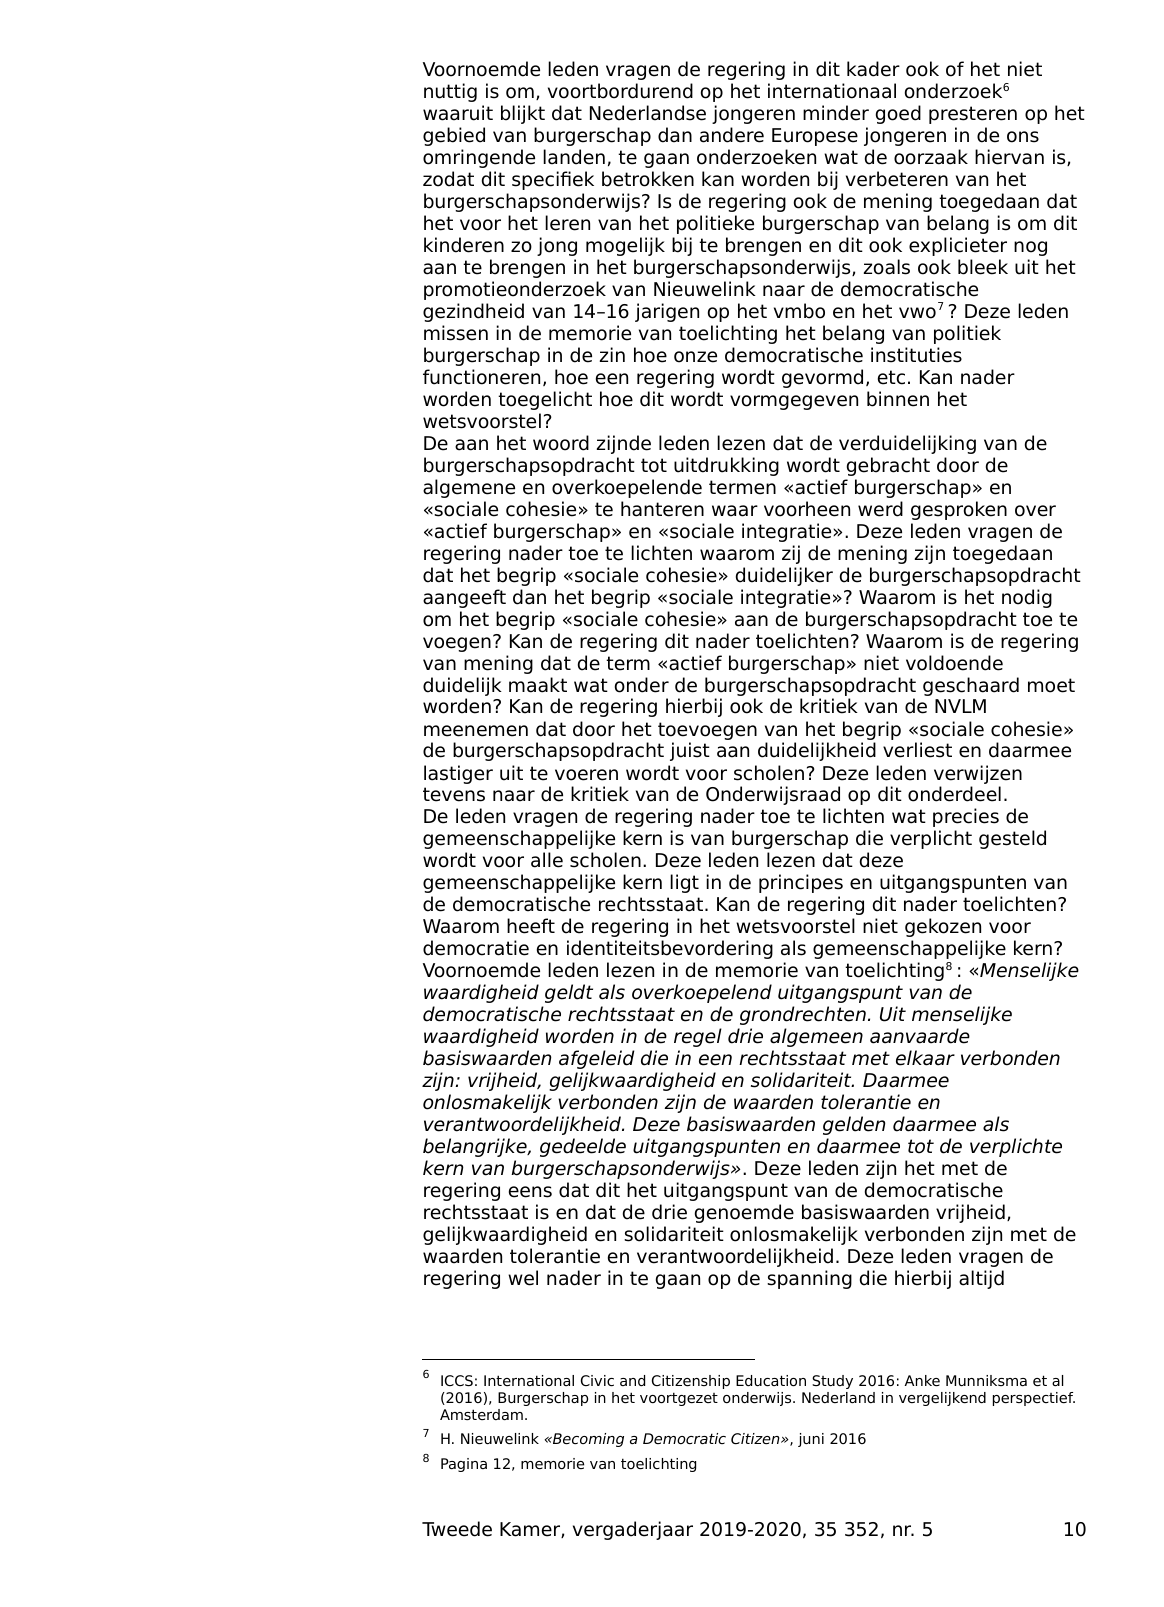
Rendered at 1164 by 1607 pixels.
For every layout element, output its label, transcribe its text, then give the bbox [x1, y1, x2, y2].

text Pagina 12, memorie van toelichting [422, 1452, 1087, 1474]
text Voornoemde leden vragen de regering in dit kader ook of het niet nuttig is om, voortbordurend op het internationaal onderzoek waaruit blijkt dat Nederlandse jongeren minder goed presteren op het gebied van burgerschap dan andere Europese jongeren in de ons omringende landen, te gaan onderzoeken wat de oorzaak hiervan is, zodat dit specifiek betrokken kan worden bij verbeteren van het burgerschapsonderwijs? Is de regering ook de mening toegedaan dat het voor het leren van het politieke burgerschap van belang is om dit kinderen zo jong mogelijk bij te brengen en dit ook explicieter nog aan te brengen in het burgerschapsonderwijs, zoals ook bleek uit het promotieonderzoek van Nieuwelink naar de democratische gezindheid van 14–16 jarigen op het vmbo en het vwo? Deze leden missen in de memorie van toelichting het belang van politiek burgerschap in de zin hoe onze democratische instituties functioneren, hoe een regering wordt gevormd, etc. Kan nader worden toegelicht hoe dit wordt vormgegeven binnen het wetsvoorstel? [422, 59, 1087, 433]
text H. Nieuwelink «Becoming a Democratic Citizen», juni 2016 [422, 1427, 1087, 1449]
text Voornoemde leden lezen in de memorie van toelichting: «Menselijke waardigheid geldt als overkoepelend uitgangspunt van de democratische rechtsstaat en de grondrechten. Uit menselijke waardigheid worden in de regel drie algemeen aanvaarde basiswaarden afgeleid die in een rechtsstaat met elkaar verbonden zijn: vrijheid, gelijkwaardigheid en solidariteit. Daarmee onlosmakelijk verbonden zijn de waarden tolerantie en verantwoordelijkheid. Deze basiswaarden gelden daarmee als belangrijke, gedeelde uitgangspunten en daarmee tot de verplichte kern van burgerschapsonderwijs». Deze leden zijn het met de regering eens dat dit het uitgangspunt van de democratische rechtsstaat is en dat de drie genoemde basiswaarden vrijheid, gelijkwaardigheid en solidariteit onlosmakelijk verbonden zijn met de waarden tolerantie en verantwoordelijkheid. Deze leden vragen de regering wel nader in te gaan op de spanning die hierbij altijd [422, 960, 1087, 1290]
text De aan het woord zijnde leden lezen dat de verduidelijking van de burgerschapsopdracht tot uitdrukking wordt gebracht door de algemene en overkoepelende termen «actief burgerschap» en «sociale cohesie» te hanteren waar voorheen werd gesproken over «actief burgerschap» en «sociale integratie». Deze leden vragen de regering nader toe te lichten waarom zij de mening zijn toegedaan dat het begrip «sociale cohesie» duidelijker de burgerschapsopdracht aangeeft dan het begrip «sociale integratie»? Waarom is het nodig om het begrip «sociale cohesie» aan de burgerschapsopdracht toe te voegen? Kan de regering dit nader toelichten? Waarom is de regering van mening dat de term «actief burgerschap» niet voldoende duidelijk maakt wat onder de burgerschapsopdracht geschaard moet worden? Kan de regering hierbij ook de kritiek van de NVLM meenemen dat door het toevoegen van het begrip «sociale cohesie» de burgerschapsopdracht juist aan duidelijkheid verliest en daarmee lastiger uit te voeren wordt voor scholen? Deze leden verwijzen tevens naar de kritiek van de Onderwijsraad op dit onderdeel. [422, 433, 1087, 806]
text De leden vragen de regering nader toe te lichten wat precies de gemeenschappelijke kern is van burgerschap die verplicht gesteld wordt voor alle scholen. Deze leden lezen dat deze gemeenschappelijke kern ligt in de principes en uitgangspunten van de democratische rechtsstaat. Kan de regering dit nader toelichten? Waarom heeft de regering in het wetsvoorstel niet gekozen voor democratie en identiteitsbevordering als gemeenschappelijke kern? [422, 806, 1087, 960]
text ICCS: International Civic and Citizenship Education Study 2016: Anke Munniksma et al (2016), Burgerschap in het voortgezet onderwijs. Nederland in vergelijkend perspectief. Amsterdam. [422, 1368, 1087, 1424]
